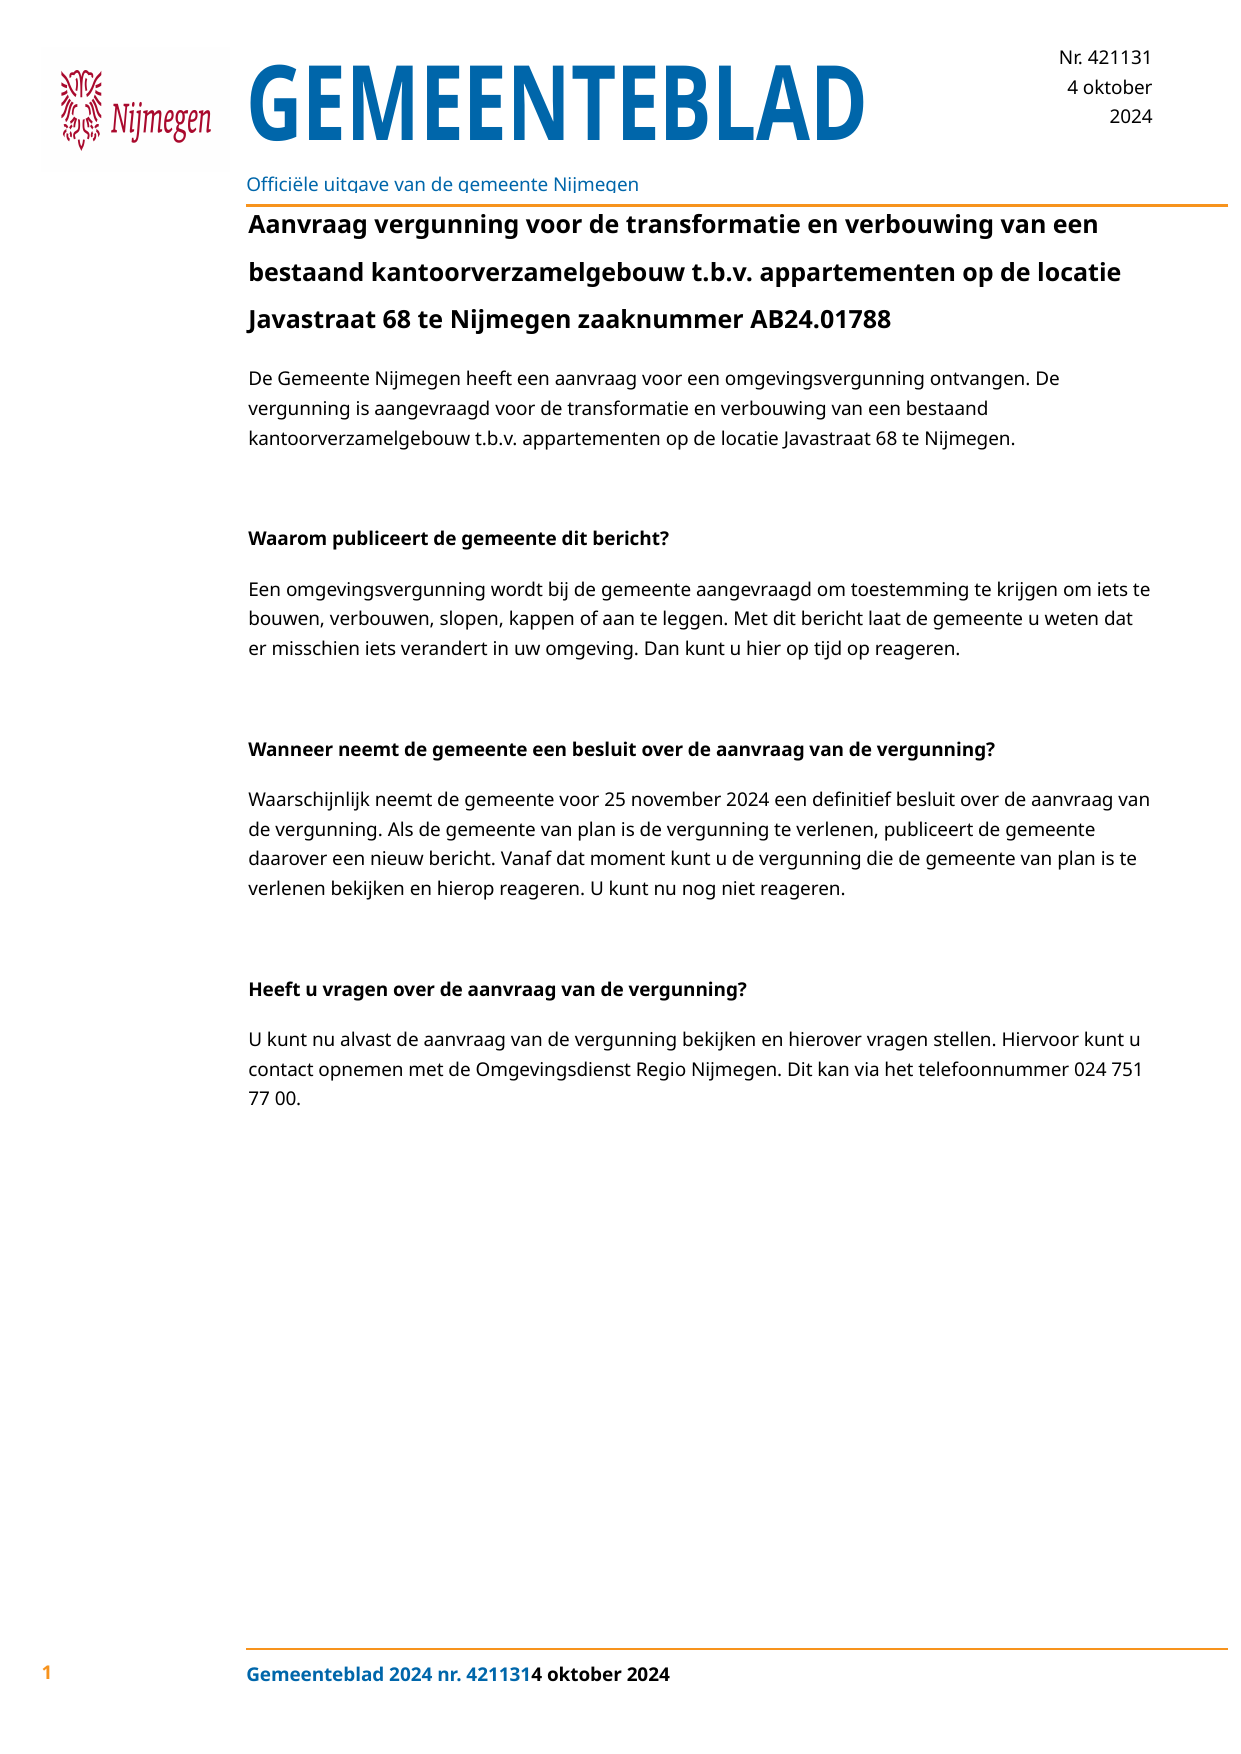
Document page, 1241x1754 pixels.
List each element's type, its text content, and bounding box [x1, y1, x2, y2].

picture [41, 47, 231, 172]
text Heeft u vragen over de aanvraag van de vergunning? [248, 976, 1152, 1002]
text Waarschijnlijk neemt de gemeente voor 25 november 2024 een definitief besluit over de aanvraag van de vergunning. Als de gemeente van plan is de vergunning te verlenen, publiceert de gemeente daarover een nieuw bericht. Vanaf dat moment kunt u de vergunning die de gemeente van plan is te verlenen bekijken en hierop reageren. U kunt nu nog niet reageren. [248, 786, 1152, 901]
text Waarom publiceert de gemeente dit bericht? [248, 526, 1152, 551]
text Een omgevingsvergunning wordt bij de gemeente aangevraagd om toestemming te krijgen om iets te bouwen, verbouwen, slopen, kappen of aan te leggen. Met dit bericht laat de gemeente u weten dat er misschien iets verandert in uw omgeving. Dan kunt u hier op tijd op reageren. [248, 576, 1152, 661]
text Aanvraag vergunning voor de transformatie en verbouwing van een bestaand kantoorverzamelgebouw t.b.v. appartementen op de locatie Javastraat 68 te Nijmegen zaaknummer AB24.01788 [248, 207, 1152, 336]
text De Gemeente Nijmegen heeft een aanvraag voor een omgevingsvergunning ontvangen. De vergunning is aangevraagd voor de transformatie en verbouwing van een bestaand kantoorverzamelgebouw t.b.v. appartementen op de locatie Javastraat 68 te Nijmegen. [248, 366, 1152, 450]
text U kunt nu alvast de aanvraag van de vergunning bekijken en hierover vragen stellen. Hiervoor kunt u contact opnemen met de Omgevingsdienst Regio Nijmegen. Dit kan via het telefoonnummer 024 751 77 00. [248, 1026, 1152, 1111]
text Wanneer neemt de gemeente een besluit over de aanvraag van de vergunning? [248, 736, 1152, 762]
